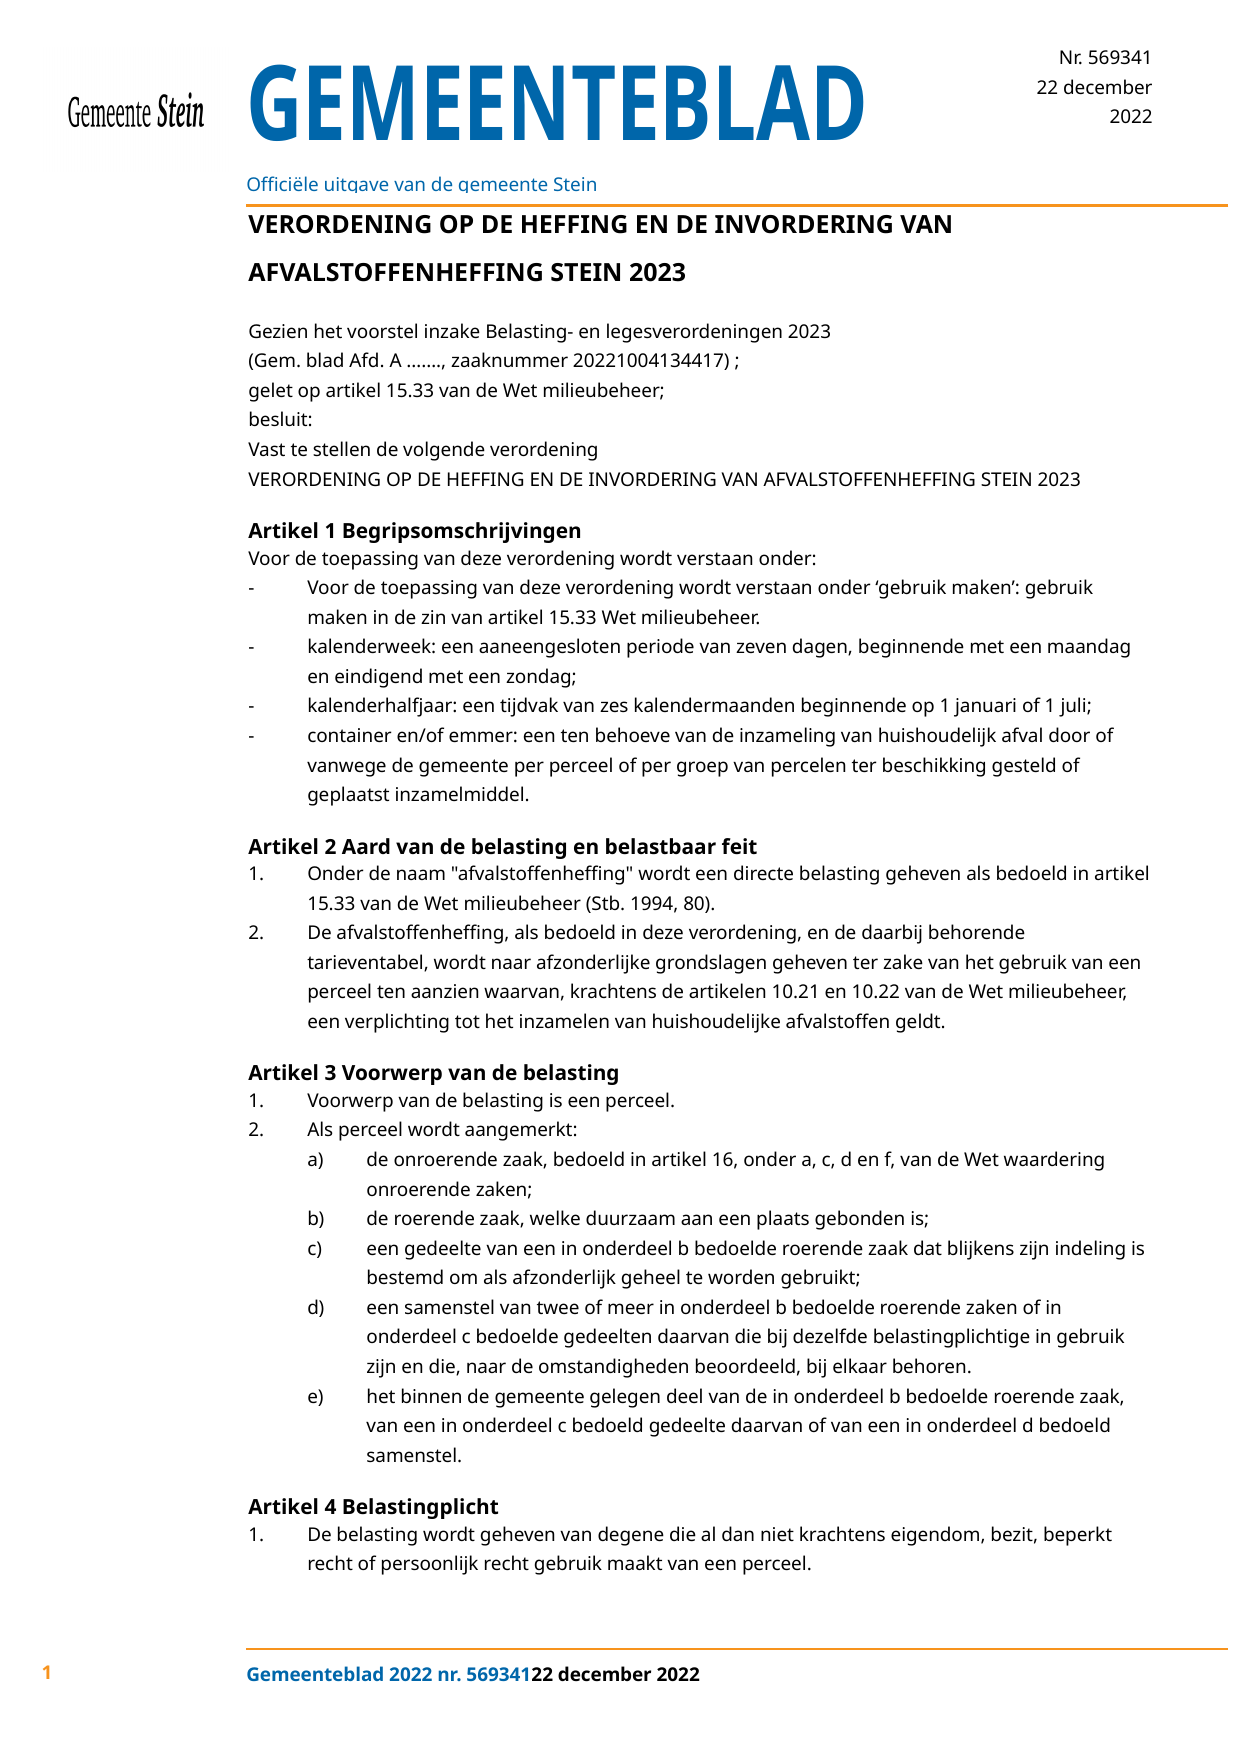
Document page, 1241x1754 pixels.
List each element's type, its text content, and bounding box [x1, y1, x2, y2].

list een samenstel van twee of meer in onderdeel b bedoelde roerende zaken of in onderdeel c bedoelde gedeelten daarvan die bij dezelfde belastingplichtige in gebruik zijn en die, naar de omstandigheden beoordeeld, bij elkaar behoren. [307, 1294, 1152, 1379]
list Onder de naam "afvalstoffenheffing" wordt een directe belasting geheven als bedoeld in artikel 15.33 van de Wet milieubeheer (Stb. 1994, 80). [248, 860, 1152, 916]
text Artikel 2 Aard van de belasting en belastbaar feit [248, 832, 1152, 860]
list het binnen de gemeente gelegen deel van de in onderdeel b bedoelde roerende zaak, van een in onderdeel c bedoeld gedeelte daarvan of van een in onderdeel d bedoeld samenstel. [307, 1383, 1152, 1468]
list Voor de toepassing van deze verordening wordt verstaan onder ‘gebruik maken’: gebruik maken in de zin van artikel 15.33 Wet milieubeheer. [248, 574, 1152, 629]
list De belasting wordt geheven van degene die al dan niet krachtens eigendom, bezit, beperkt recht of persoonlijk recht gebruik maakt van een perceel. [248, 1521, 1152, 1576]
text Artikel 3 Voorwerp van de belasting [248, 1058, 1152, 1087]
list kalenderhalfjaar: een tijdvak van zes kalendermaanden beginnende op 1 januari of 1 juli; [248, 693, 1152, 718]
text VERORDENING OP DE HEFFING EN DE INVORDERING VAN AFVALSTOFFENHEFFING STEIN 2023 [248, 466, 1152, 492]
list Voorwerp van de belasting is een perceel. [248, 1087, 1152, 1113]
picture [41, 47, 231, 172]
text besluit: [248, 407, 1152, 432]
list een gedeelte van een in onderdeel b bedoelde roerende zaak dat blijkens zijn indeling is bestemd om als afzonderlijk geheel te worden gebruikt; [307, 1235, 1152, 1290]
text Voor de toepassing van deze verordening wordt verstaan onder: [248, 545, 1152, 570]
list de roerende zaak, welke duurzaam aan een plaats gebonden is; [307, 1205, 1152, 1231]
text (Gem. blad Afd. A ……., zaaknummer 20221004134417) ; [248, 347, 1152, 373]
list de onroerende zaak, bedoeld in artikel 16, onder a, c, d en f, van de Wet waardering onroerende zaken; [307, 1146, 1152, 1201]
text VERORDENING OP DE HEFFING EN DE INVORDERING VAN AFVALSTOFFENHEFFING STEIN 2023 [248, 207, 1152, 288]
text Vast te stellen de volgende verordening [248, 436, 1152, 462]
text Artikel 1 Begripsomschrijvingen [248, 516, 1152, 545]
list kalenderweek: een aaneengesloten periode van zeven dagen, beginnende met een maandag en eindigend met een zondag; [248, 633, 1152, 689]
text Artikel 4 Belastingplicht [248, 1492, 1152, 1521]
list De afvalstoffenheffing, als bedoeld in deze verordening, en de daarbij behorende tarieventabel, wordt naar afzonderlijke grondslagen geheven ter zake van het gebruik van een perceel ten aanzien waarvan, krachtens de artikelen 10.21 en 10.22 van de Wet milieubeheer, een verplichting tot het inzamelen van huishoudelijke afvalstoffen geldt. [248, 919, 1152, 1034]
text Gezien het voorstel inzake Belasting- en legesverordeningen 2023 [248, 318, 1152, 344]
list Als perceel wordt aangemerkt: [248, 1117, 1152, 1142]
list container en/of emmer: een ten behoeve van de inzameling van huishoudelijk afval door of vanwege de gemeente per perceel of per groep van percelen ter beschikking gesteld of geplaatst inzamelmiddel. [248, 722, 1152, 807]
text gelet op artikel 15.33 van de Wet milieubeheer; [248, 377, 1152, 403]
